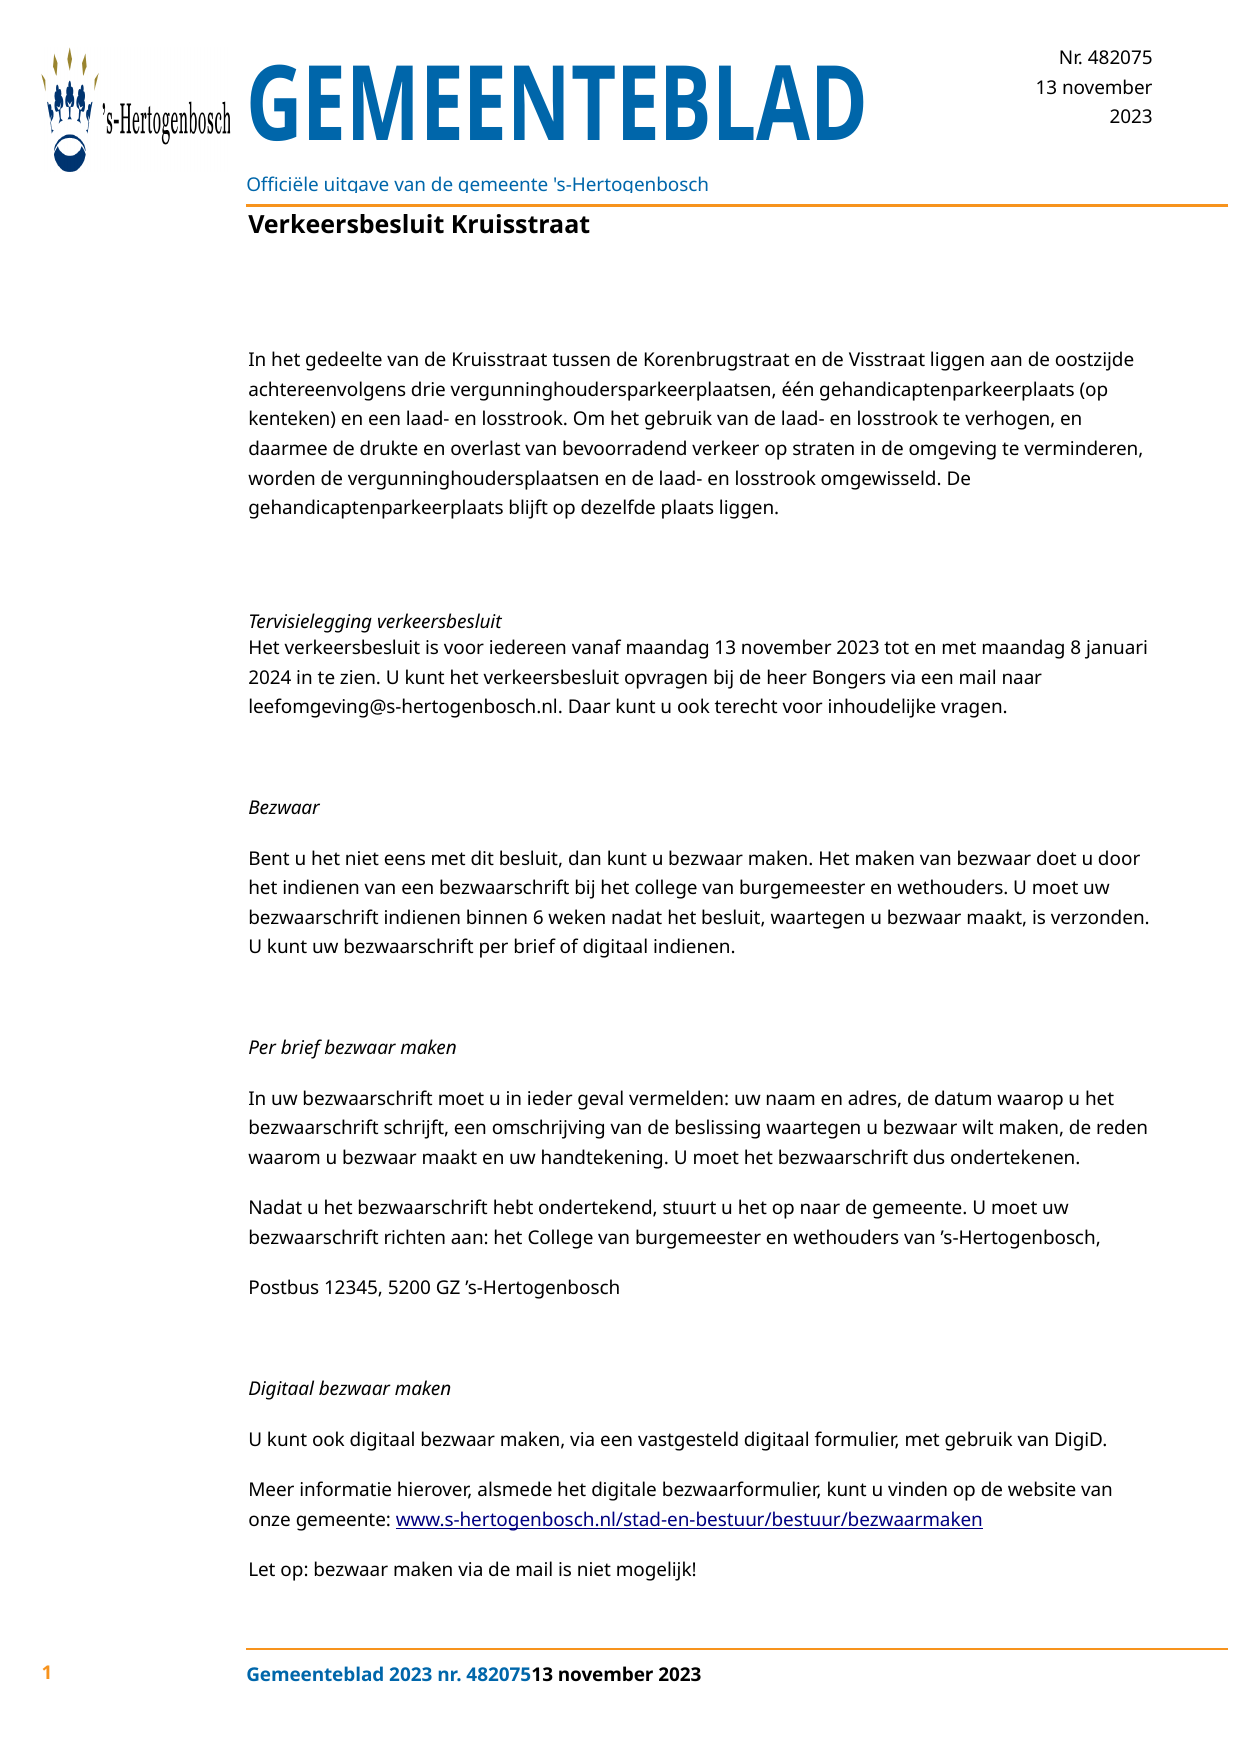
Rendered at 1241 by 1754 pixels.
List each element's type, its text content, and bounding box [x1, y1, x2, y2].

text In het gedeelte van de Kruisstraat tussen de Korenbrugstraat en de Visstraat liggen aan de oostzijde achtereenvolgens drie vergunninghoudersparkeerplaatsen, één gehandicaptenparkeerplaats (op kenteken) en een laad- en losstrook. Om het gebruik van de laad- en losstrook te verhogen, en daarmee de drukte en overlast van bevoorradend verkeer op straten in de omgeving te verminderen, worden de vergunninghoudersplaatsen en de laad- en losstrook omgewisseld. De gehandicaptenparkeerplaats blijft op dezelfde plaats liggen. [248, 346, 1152, 520]
text Meer informatie hierover, alsmede het digitale bezwaarformulier, kunt u vinden op de website van onze gemeente: www.s-hertogenbosch.nl/stad-en-bestuur/bestuur/bezwaarmaken [248, 1476, 1152, 1531]
text In uw bezwaarschrift moet u in ieder geval vermelden: uw naam en adres, de datum waarop u het bezwaarschrift schrijft, een omschrijving van de beslissing waartegen u bezwaar wilt maken, de reden waarom u bezwaar maakt en uw handtekening. U moet het bezwaarschrift dus ondertekenen. [248, 1085, 1152, 1170]
text Verkeersbesluit Kruisstraat [248, 207, 1152, 241]
text Het verkeersbesluit is voor iedereen vanaf maandag 13 november 2023 tot en met maandag 8 januari 2024 in te zien. U kunt het verkeersbesluit opvragen bij de heer Bongers via een mail naar leefomgeving@s-hertogenbosch.nl. Daar kunt u ook terecht voor inhoudelijke vragen. [248, 634, 1152, 719]
text Bent u het niet eens met dit besluit, dan kunt u bezwaar maken. Het maken van bezwaar doet u door het indienen van een bezwaarschrift bij het college van burgemeester en wethouders. U moet uw bezwaarschrift indienen binnen 6 weken nadat het besluit, waartegen u bezwaar maakt, is verzonden. U kunt uw bezwaarschrift per brief of digitaal indienen. [248, 845, 1152, 959]
text Per brief bezwaar maken [248, 1034, 1152, 1060]
text Digitaal bezwaar maken [248, 1375, 1152, 1401]
text Let op: bezwaar maken via de mail is niet mogelijk! [248, 1556, 1152, 1582]
text Nadat u het bezwaarschrift hebt ondertekend, stuurt u het op naar de gemeente. U moet uw bezwaarschrift richten aan: het College van burgemeester en wethouders van ’s-Hertogenbosch, [248, 1194, 1152, 1250]
text Postbus 12345, 5200 GZ ’s-Hertogenbosch [248, 1274, 1152, 1300]
picture [41, 47, 231, 172]
text Bezwaar [248, 794, 1152, 820]
text Tervisielegging verkeersbesluit [248, 609, 1152, 634]
text U kunt ook digitaal bezwaar maken, via een vastgesteld digitaal formulier, met gebruik van DigiD. [248, 1426, 1152, 1451]
